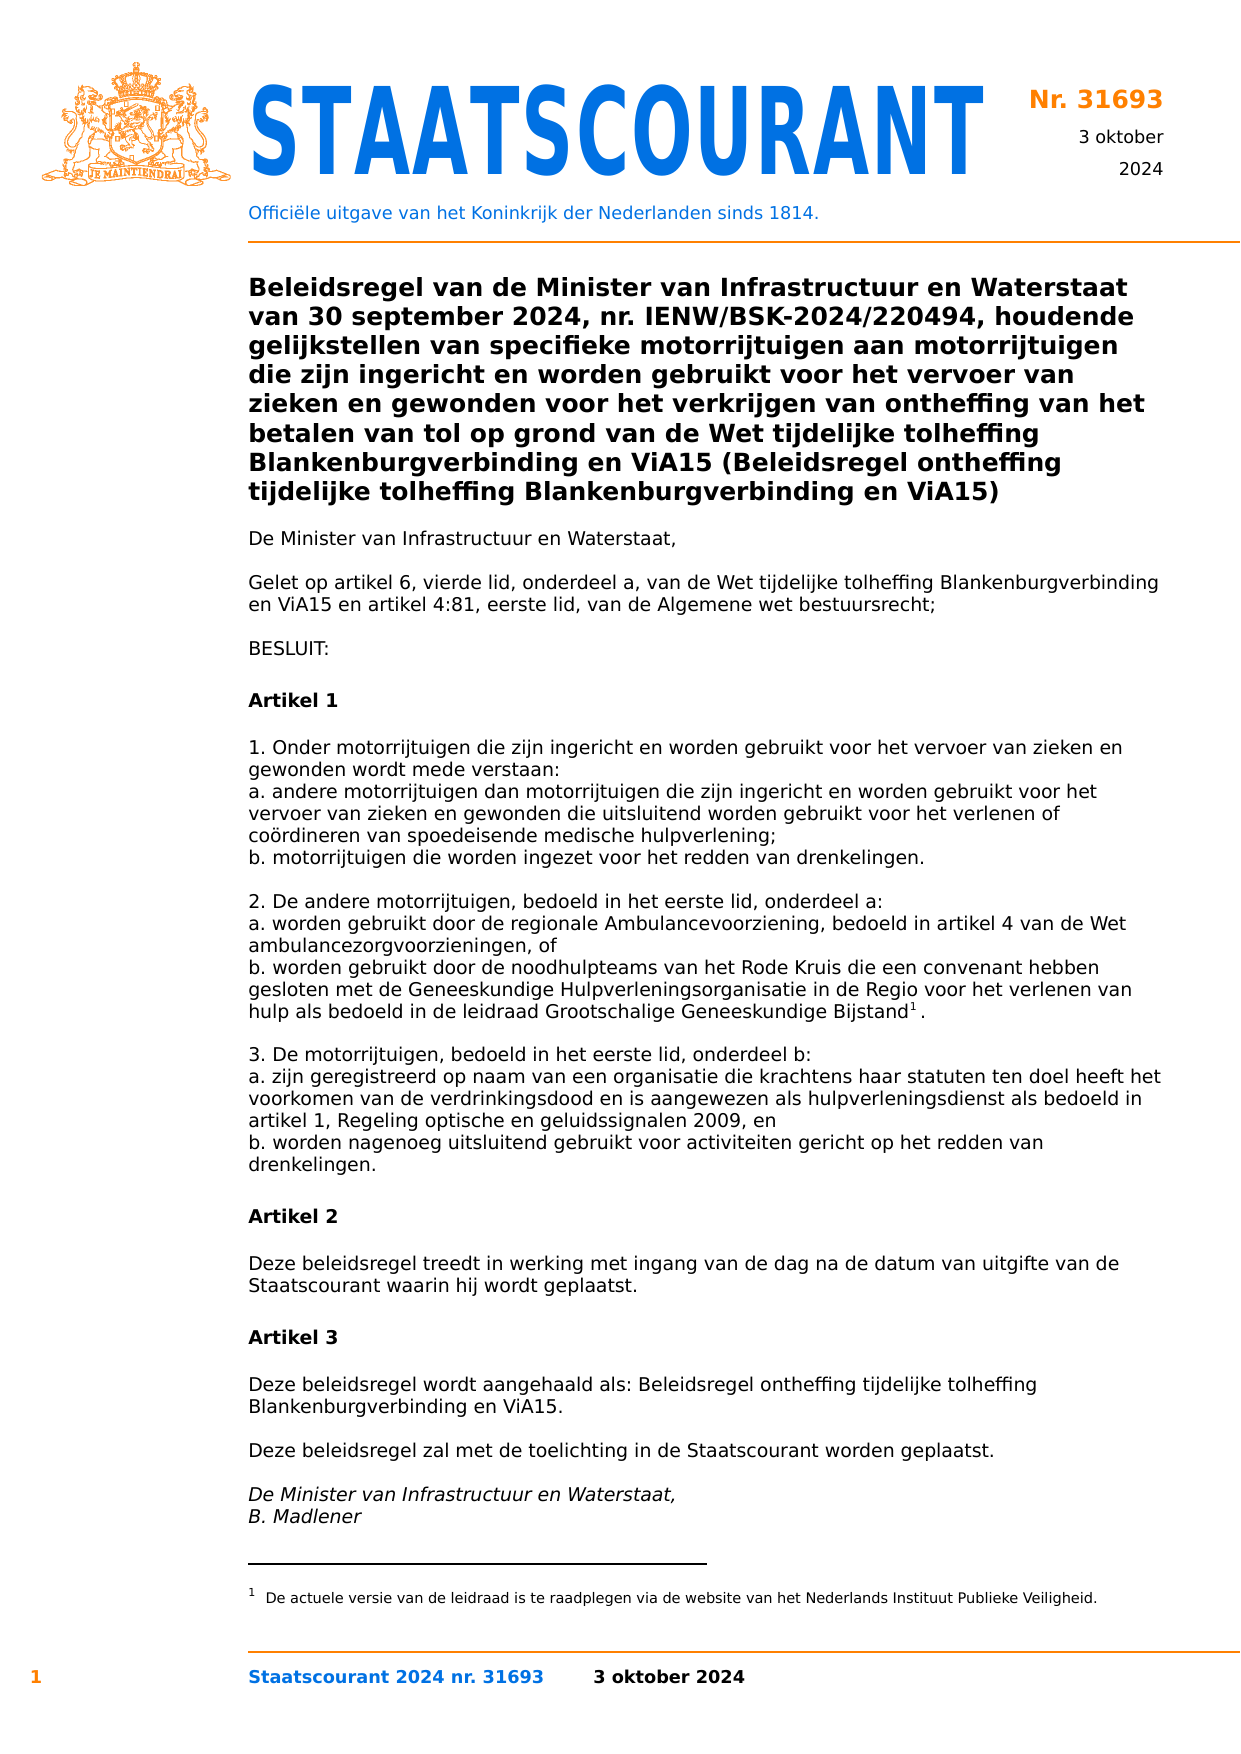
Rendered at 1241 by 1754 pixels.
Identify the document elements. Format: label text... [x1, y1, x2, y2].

subtitle Artikel 2 [248, 1206, 1163, 1228]
text De actuele versie van de leidraad is te raadplegen via de website van het Nederlands Instituut Publieke Veiligheid. [248, 1586, 1163, 1608]
table_header Nr. 31693 [998, 62, 1240, 121]
text 1. Onder motorrijtuigen die zijn ingericht en worden gebruikt voor het vervoer van zieken en gewonden wordt mede verstaan: [248, 737, 1163, 781]
text b. motorrijtuigen die worden ingezet voor het redden van drenkelingen. [248, 847, 1163, 869]
text 3. De motorrijtuigen, bedoeld in het eerste lid, onderdeel b: [248, 1044, 1163, 1066]
text 2. De andere motorrijtuigen, bedoeld in het eerste lid, onderdeel a: [248, 891, 1163, 913]
text Deze beleidsregel treedt in werking met ingang van de dag na de datum van uitgifte van de Staatscourant waarin hij wordt geplaatst. [248, 1253, 1163, 1297]
subtitle Artikel 3 [248, 1327, 1163, 1349]
subtitle Artikel 1 [248, 690, 1163, 712]
text a. andere motorrijtuigen dan motorrijtuigen die zijn ingericht en worden gebruikt voor het vervoer van zieken en gewonden die uitsluitend worden gebruikt voor het verlenen of coördineren van spoedeisende medische hulpverlening; [248, 781, 1163, 847]
subtitle Beleidsregel van de Minister van Infrastructuur en Waterstaat van 30 september 2024, nr. IENW/BSK-2024/220494, houdende gelijkstellen van specifieke motorrijtuigen aan motorrijtuigen die zijn ingericht en worden gebruikt voor het vervoer van zieken en gewonden voor het verkrijgen van ontheffing van het betalen van tol op grond van de Wet tijdelijke tolheffing Blankenburgverbinding en ViA15 (Beleidsregel ontheffing tijdelijke tolheffing Blankenburgverbinding en ViA15) [248, 273, 1163, 506]
table_cell 2024 [998, 153, 1240, 203]
text De Minister van Infrastructuur en Waterstaat, [248, 528, 1163, 550]
text Deze beleidsregel zal met de toelichting in de Staatscourant worden geplaatst. [248, 1440, 1163, 1462]
text Gelet op artikel 6, vierde lid, onderdeel a, van de Wet tijdelijke tolheffing Blankenburgverbinding en ViA15 en artikel 4:81, eerste lid, van de Algemene wet bestuursrecht; [248, 572, 1163, 616]
picture [41, 62, 231, 186]
table_header [25, 62, 248, 241]
text a. worden gebruikt door de regionale Ambulancevoorziening, bedoeld in artikel 4 van de Wet ambulancezorgvoorzieningen, of [248, 913, 1163, 957]
text BESLUIT: [248, 638, 1163, 660]
text b. worden nagenoeg uitsluitend gebruikt voor activiteiten gericht op het redden van drenkelingen. [248, 1132, 1163, 1176]
text b. worden gebruikt door de noodhulpteams van het Rode Kruis die een convenant hebben gesloten met de Geneeskundige Hulpverleningsorganisatie in de Regio voor het verlenen van hulp als bedoeld in de leidraad Grootschalige Geneeskundige Bijstand. [248, 957, 1163, 1022]
table_cell Officiële uitgave van het Koninkrijk der Nederlanden sinds 1814. [248, 203, 1240, 241]
text a. zijn geregistreerd op naam van een organisatie die krachtens haar statuten ten doel heeft het voorkomen van de verdrinkingsdood en is aangewezen als hulpverleningsdienst als bedoeld in artikel 1, Regeling optische en geluidssignalen 2009, en [248, 1066, 1163, 1132]
table_header STAATSCOURANT [248, 62, 998, 203]
text De Minister van Infrastructuur en Waterstaat, B. Madlener [248, 1484, 1163, 1528]
table_cell 3 oktober [998, 121, 1240, 153]
text Deze beleidsregel wordt aangehaald als: Beleidsregel ontheffing tijdelijke tolheffing Blankenburgverbinding en ViA15. [248, 1374, 1163, 1418]
